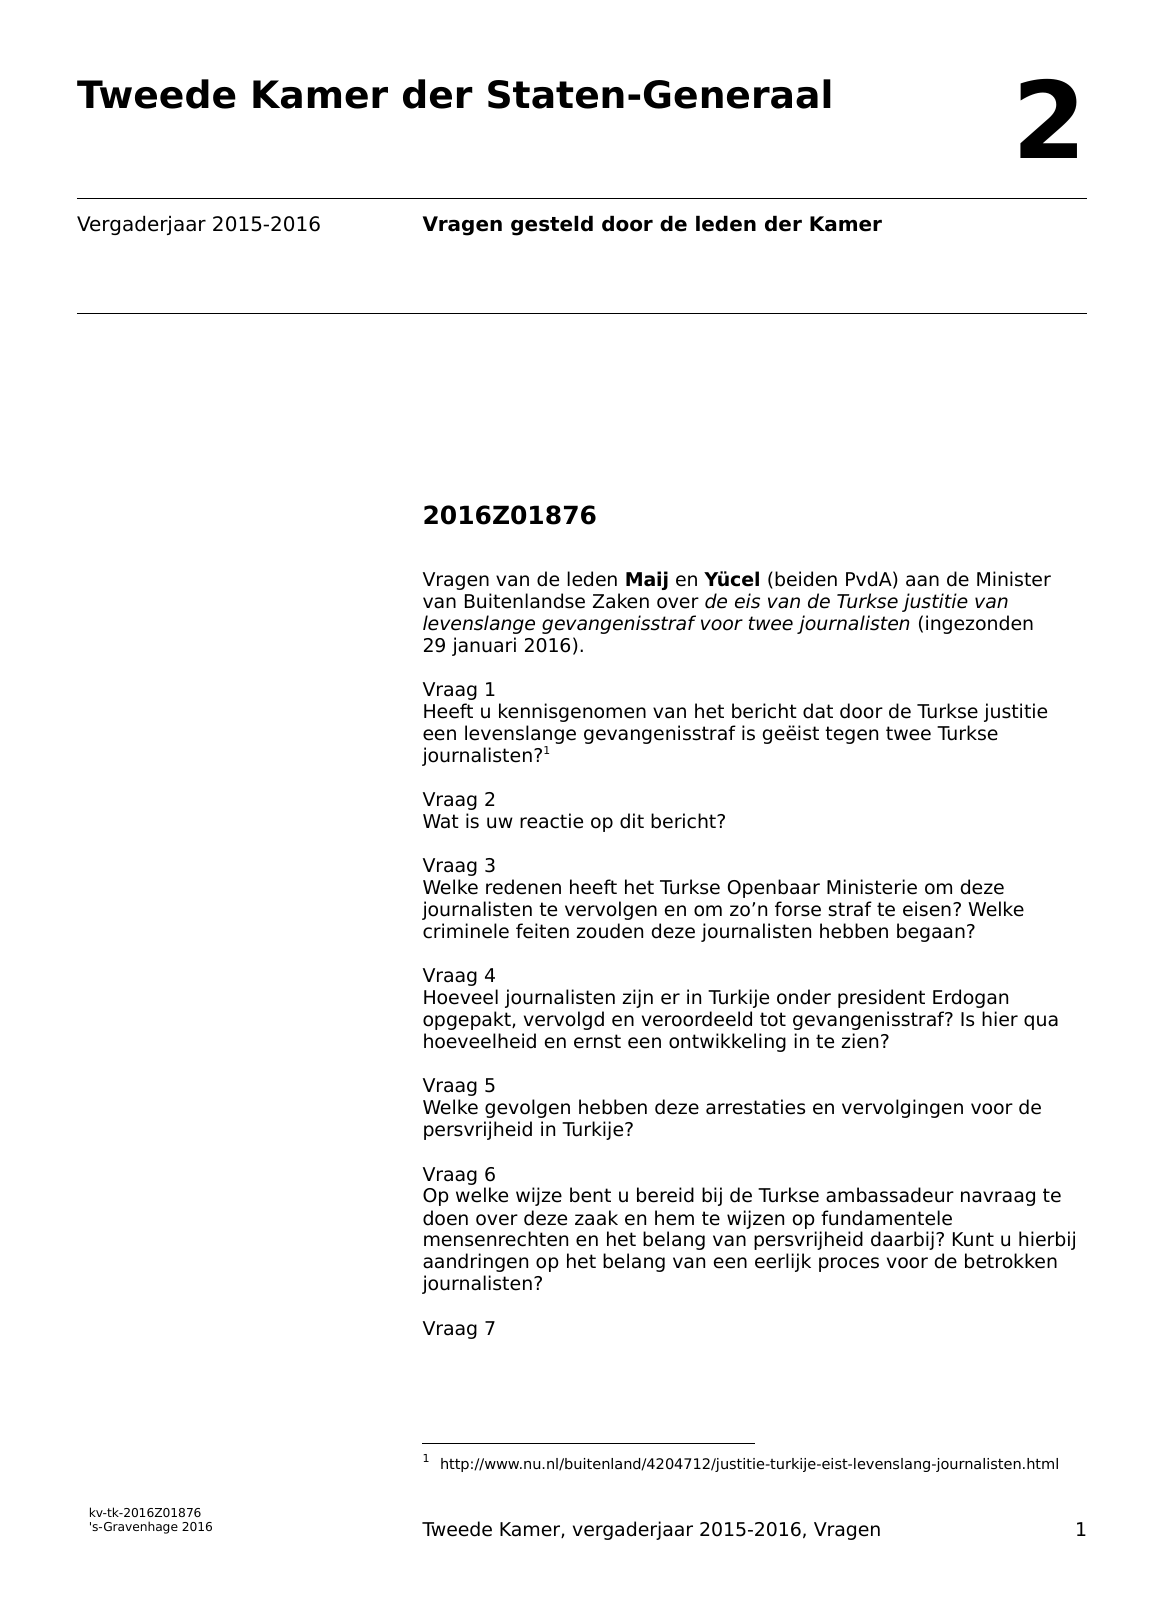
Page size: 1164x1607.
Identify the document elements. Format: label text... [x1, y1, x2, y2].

text Vraag 6 [422, 1163, 1087, 1185]
text Vraag 5 [422, 1075, 1087, 1097]
table_cell Vergaderjaar 2015-2016 [77, 199, 422, 313]
text Vraag 1 [422, 679, 1087, 701]
text Vraag 2 [422, 789, 1087, 811]
text Welke gevolgen hebben deze arrestaties en vervolgingen voor de persvrijheid in Turkije? [422, 1097, 1087, 1141]
table_cell Vragen gesteld door de leden der Kamer [422, 199, 1087, 313]
text Wat is uw reactie op dit bericht? [422, 811, 1087, 833]
text Op welke wijze bent u bereid bij de Turkse ambassadeur navraag te doen over deze zaak en hem te wijzen op fundamentele mensenrechten en het belang van persvrijheid daarbij? Kunt u hierbij aandringen op het belang van een eerlijk proces voor de betrokken journalisten? [422, 1185, 1087, 1295]
text Welke redenen heeft het Turkse Openbaar Ministerie om deze journalisten te vervolgen en om zo’n forse straf te eisen? Welke criminele feiten zouden deze journalisten hebben begaan? [422, 877, 1087, 943]
text Vraag 3 [422, 855, 1087, 877]
table_header 2 [886, 59, 1087, 198]
text 's-Gravenhage 2016 [88, 1520, 323, 1534]
text kv-tk-2016Z01876 [88, 1506, 323, 1520]
text Vragen van de leden Maij en Yücel (beiden PvdA) aan de Minister van Buitenlandse Zaken over de eis van de Turkse justitie van levenslange gevangenisstraf voor twee journalisten (ingezonden 29 januari 2016). [422, 569, 1087, 657]
text http://www.nu.nl/buitenland/4204712/justitie-turkije-eist-levenslang-journalisten.html [422, 1452, 1087, 1474]
text Vraag 7 [422, 1317, 1087, 1339]
text Vraag 4 [422, 965, 1087, 987]
text Hoeveel journalisten zijn er in Turkije onder president Erdogan opgepakt, vervolgd en veroordeeld tot gevangenisstraf? Is hier qua hoeveelheid en ernst een ontwikkeling in te zien? [422, 987, 1087, 1053]
text Heeft u kennisgenomen van het bericht dat door de Turkse justitie een levenslange gevangenisstraf is geëist tegen twee Turkse journalisten? [422, 701, 1087, 767]
text 2016Z01876 [422, 501, 1087, 531]
table_header Tweede Kamer der Staten-Generaal [77, 59, 886, 198]
